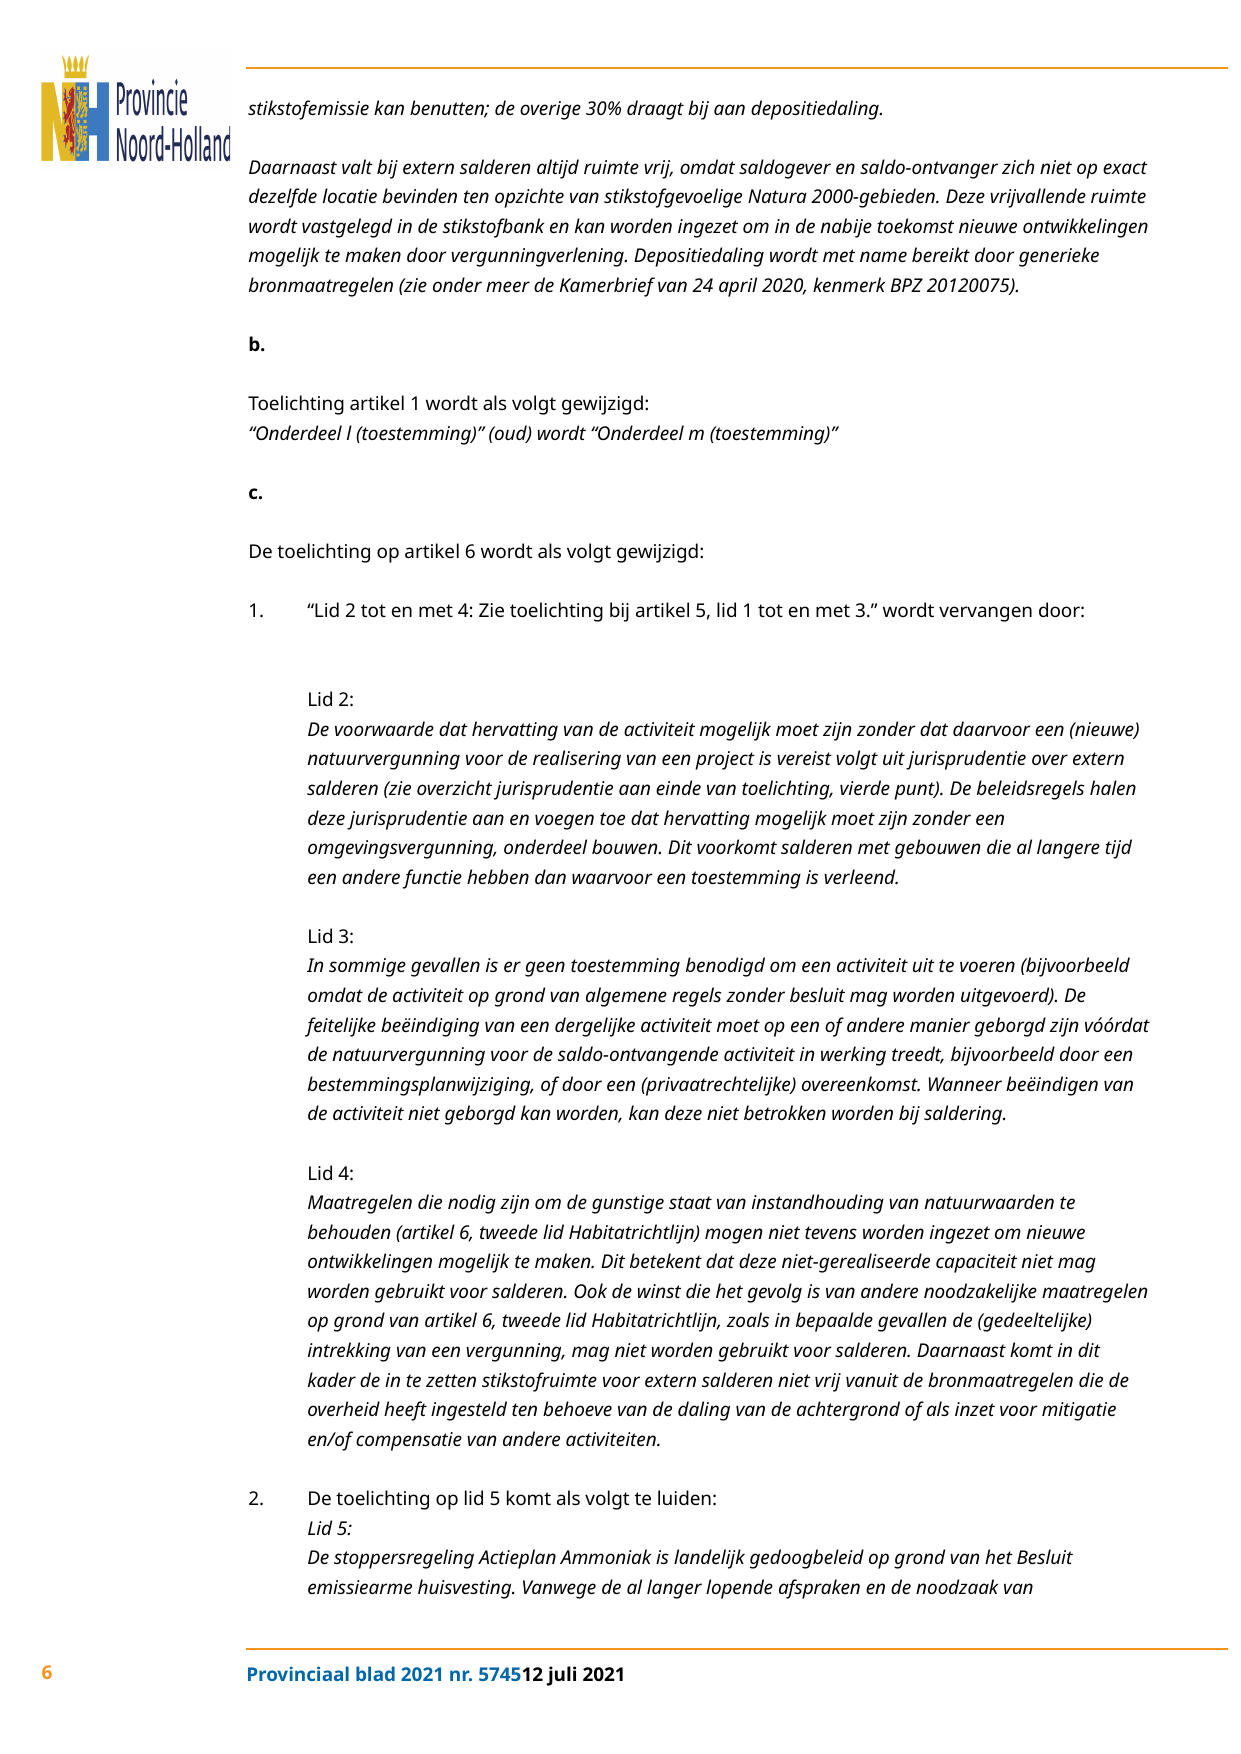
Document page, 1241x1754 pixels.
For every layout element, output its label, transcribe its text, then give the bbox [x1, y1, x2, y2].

text “Onderdeel l (toestemming)” (oud) wordt “Onderdeel m (toestemming)” [248, 420, 1152, 446]
list Lid 2: [248, 686, 1152, 712]
list Maatregelen die nodig zijn om de gunstige staat van instandhouding van natuurwaarden te behouden (artikel 6, tweede lid Habitatrichtlijn) mogen niet tevens worden ingezet om nieuwe ontwikkelingen mogelijk te maken. Dit betekent dat deze niet-gerealiseerde capaciteit niet mag worden gebruikt voor salderen. Ook de winst die het gevolg is van andere noodzakelijke maatregelen op grond van artikel 6, tweede lid Habitatrichtlijn, zoals in bepaalde gevallen de (gedeeltelijke) intrekking van een vergunning, mag niet worden gebruikt voor salderen. Daarnaast komt in dit kader de in te zetten stikstofruimte voor extern salderen niet vrij vanuit de bronmaatregelen die de overheid heeft ingesteld ten behoeve van de daling van de achtergrond of als inzet voor mitigatie en/of compensatie van andere activiteiten. [248, 1189, 1152, 1452]
list Lid 5: [248, 1515, 1152, 1541]
text c. [248, 479, 1152, 505]
text b. [248, 331, 1152, 357]
list De toelichting op lid 5 komt als volgt te luiden: [248, 1485, 1152, 1511]
list De voorwaarde dat hervatting van de activiteit mogelijk moet zijn zonder dat daarvoor een (nieuwe) natuurvergunning voor de realisering van een project is vereist volgt uit jurisprudentie over extern salderen (zie overzicht jurisprudentie aan einde van toelichting, vierde punt). De beleidsregels halen deze jurisprudentie aan en voegen toe dat hervatting mogelijk moet zijn zonder een omgevingsvergunning, onderdeel bouwen. Dit voorkomt salderen met gebouwen die al langere tijd een andere functie hebben dan waarvoor een toestemming is verleend. [248, 716, 1152, 890]
text Toelichting artikel 1 wordt als volgt gewijzigd: [248, 391, 1152, 416]
picture [41, 47, 231, 172]
list De stoppersregeling Actieplan Ammoniak is landelijk gedoogbeleid op grond van het Besluit emissiearme huisvesting. Vanwege de al langer lopende afspraken en de noodzaak van [248, 1544, 1152, 1600]
text stikstofemissie kan benutten; de overige 30% draagt bij aan depositiedaling. [248, 95, 1152, 121]
text Daarnaast valt bij extern salderen altijd ruimte vrij, omdat saldogever en saldo-ontvanger zich niet op exact dezelfde locatie bevinden ten opzichte van stikstofgevoelige Natura 2000-gebieden. Deze vrijvallende ruimte wordt vastgelegd in de stikstofbank en kan worden ingezet om in de nabije toekomst nieuwe ontwikkelingen mogelijk te maken door vergunningverlening. Depositiedaling wordt met name bereikt door generieke bronmaatregelen (zie onder meer de Kamerbrief van 24 april 2020, kenmerk BPZ 20120075). [248, 154, 1152, 298]
text De toelichting op artikel 6 wordt als volgt gewijzigd: [248, 538, 1152, 564]
list In sommige gevallen is er geen toestemming benodigd om een activiteit uit te voeren (bijvoorbeeld omdat de activiteit op grond van algemene regels zonder besluit mag worden uitgevoerd). De feitelijke beëindiging van een dergelijke activiteit moet op een of andere manier geborgd zijn vóórdat de natuurvergunning voor de saldo-ontvangende activiteit in werking treedt, bijvoorbeeld door een bestemmingsplanwijziging, of door een (privaatrechtelijke) overeenkomst. Wanneer beëindigen van de activiteit niet geborgd kan worden, kan deze niet betrokken worden bij saldering. [248, 953, 1152, 1126]
list Lid 3: [248, 923, 1152, 949]
list Lid 4: [248, 1160, 1152, 1186]
list “Lid 2 tot en met 4: Zie toelichting bij artikel 5, lid 1 tot en met 3.” wordt vervangen door: [248, 598, 1152, 623]
